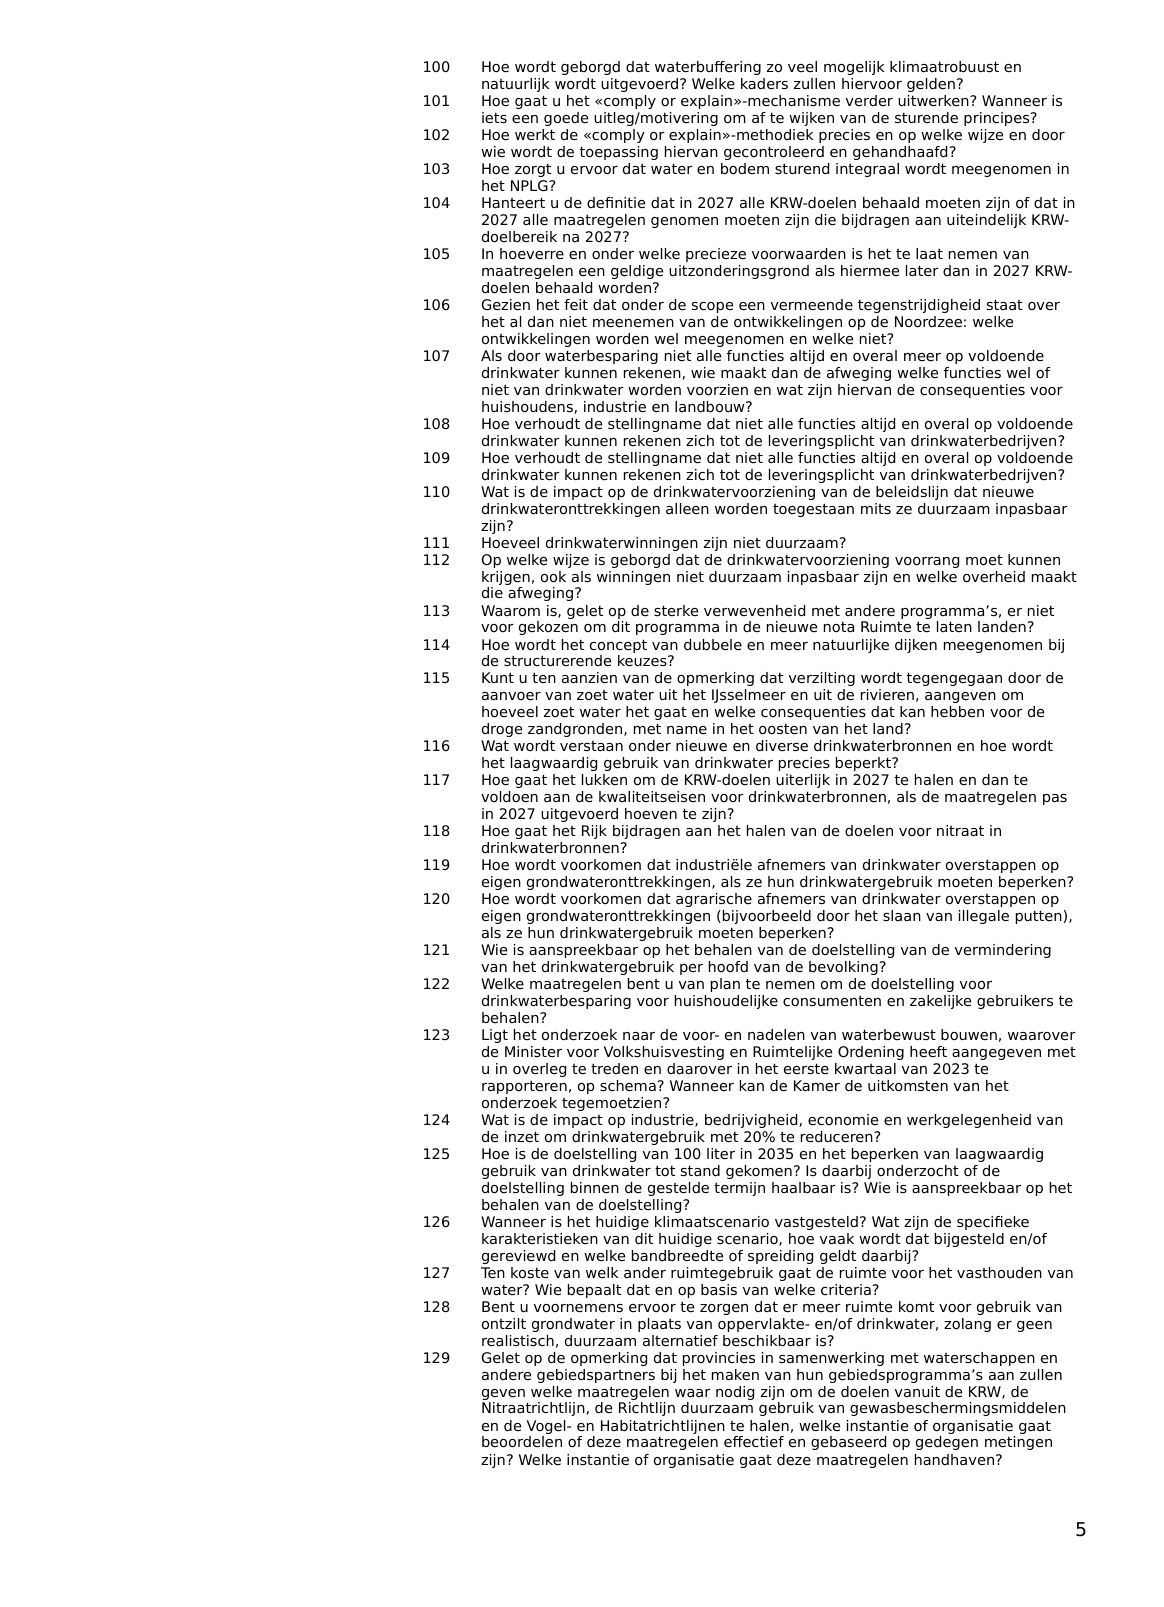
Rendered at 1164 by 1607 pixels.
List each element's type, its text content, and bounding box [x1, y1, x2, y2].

table_cell 123 [422, 1027, 475, 1112]
table_cell 124 [422, 1112, 475, 1146]
table_cell 119 [422, 857, 475, 891]
table_cell 116 [422, 738, 475, 772]
table_cell 113 [422, 603, 475, 636]
table_cell Hoe werkt de «comply or explain»-methodiek precies en op welke wijze en door wie wordt de toepassing hiervan gecontroleerd en gehandhaafd? [475, 127, 1087, 161]
table_cell 122 [422, 976, 475, 1027]
table_cell Wat is de impact op industrie, bedrijvigheid, economie en werkgelegenheid van de inzet om drinkwatergebruik met 20% te reduceren? [475, 1112, 1087, 1146]
table_cell Hoe is de doelstelling van 100 liter in 2035 en het beperken van laagwaardig gebruik van drinkwater tot stand gekomen? Is daarbij onderzocht of de doelstelling binnen de gestelde termijn haalbaar is? Wie is aanspreekbaar op het behalen van de doelstelling? [475, 1146, 1087, 1214]
table_cell 104 [422, 195, 475, 246]
table_cell 128 [422, 1299, 475, 1349]
table_cell Welke maatregelen bent u van plan te nemen om de doelstelling voor drinkwaterbesparing voor huishoudelijke consumenten en zakelijke gebruikers te behalen? [475, 976, 1087, 1027]
table_cell Hoeveel drinkwaterwinningen zijn niet duurzaam? [475, 535, 1087, 551]
table_cell 118 [422, 823, 475, 857]
table_cell 108 [422, 416, 475, 449]
table_cell Gelet op de opmerking dat provincies in samenwerking met waterschappen en andere gebiedspartners bij het maken van hun gebiedsprogramma’s aan zullen geven welke maatregelen waar nodig zijn om de doelen vanuit de KRW, de Nitraatrichtlijn, de Richtlijn duurzaam gebruik van gewasbeschermingsmiddelen en de Vogel- en Habitatrichtlijnen te halen, welke instantie of organisatie gaat beoordelen of deze maatregelen effectief en gebaseerd op gedegen metingen zijn? Welke instantie of organisatie gaat deze maatregelen handhaven? [475, 1350, 1087, 1468]
table_cell 110 [422, 484, 475, 534]
table_cell Hoe wordt voorkomen dat agrarische afnemers van drinkwater overstappen op eigen grondwateronttrekkingen (bijvoorbeeld door het slaan van illegale putten), als ze hun drinkwatergebruik moeten beperken? [475, 891, 1087, 942]
table_cell 105 [422, 246, 475, 297]
table_cell Wat wordt verstaan onder nieuwe en diverse drinkwaterbronnen en hoe wordt het laagwaardig gebruik van drinkwater precies beperkt? [475, 738, 1087, 772]
table_cell 101 [422, 93, 475, 127]
table_cell Wie is aanspreekbaar op het behalen van de doelstelling van de vermindering van het drinkwatergebruik per hoofd van de bevolking? [475, 942, 1087, 976]
table_cell 109 [422, 450, 475, 483]
table_cell 112 [422, 551, 475, 602]
table_cell In hoeverre en onder welke precieze voorwaarden is het te laat nemen van maatregelen een geldige uitzonderingsgrond als hiermee later dan in 2027 KRW-doelen behaald worden? [475, 246, 1087, 297]
table_cell Op welke wijze is geborgd dat de drinkwatervoorziening voorrang moet kunnen krijgen, ook als winningen niet duurzaam inpasbaar zijn en welke overheid maakt die afweging? [475, 551, 1087, 602]
table_cell 103 [422, 161, 475, 195]
table_cell Ten koste van welk ander ruimtegebruik gaat de ruimte voor het vasthouden van water? Wie bepaalt dat en op basis van welke criteria? [475, 1265, 1087, 1298]
table_cell Bent u voornemens ervoor te zorgen dat er meer ruimte komt voor gebruik van ontzilt grondwater in plaats van oppervlakte- en/of drinkwater, zolang er geen realistisch, duurzaam alternatief beschikbaar is? [475, 1299, 1087, 1349]
table_cell Hanteert u de definitie dat in 2027 alle KRW-doelen behaald moeten zijn of dat in 2027 alle maatregelen genomen moeten zijn die bijdragen aan uiteindelijk KRW-doelbereik na 2027? [475, 195, 1087, 246]
table_cell Wat is de impact op de drinkwatervoorziening van de beleidslijn dat nieuwe drinkwateronttrekkingen alleen worden toegestaan mits ze duurzaam inpasbaar zijn? [475, 484, 1087, 534]
table_cell Hoe gaat u het «comply or explain»-mechanisme verder uitwerken? Wanneer is iets een goede uitleg/motivering om af te wijken van de sturende principes? [475, 93, 1087, 127]
table_cell 107 [422, 348, 475, 416]
table_cell 121 [422, 942, 475, 976]
table_cell Hoe wordt voorkomen dat industriële afnemers van drinkwater overstappen op eigen grondwateronttrekkingen, als ze hun drinkwatergebruik moeten beperken? [475, 857, 1087, 891]
table_cell 111 [422, 535, 475, 551]
table_cell 120 [422, 891, 475, 942]
table_cell 125 [422, 1146, 475, 1214]
table_cell Gezien het feit dat onder de scope een vermeende tegenstrijdigheid staat over het al dan niet meenemen van de ontwikkelingen op de Noordzee: welke ontwikkelingen worden wel meegenomen en welke niet? [475, 297, 1087, 348]
table_cell 114 [422, 636, 475, 670]
table_cell 127 [422, 1265, 475, 1298]
table_cell Wanneer is het huidige klimaatscenario vastgesteld? Wat zijn de specifieke karakteristieken van dit huidige scenario, hoe vaak wordt dat bijgesteld en/of gereviewd en welke bandbreedte of spreiding geldt daarbij? [475, 1214, 1087, 1264]
table_cell 126 [422, 1214, 475, 1264]
table_cell Hoe wordt geborgd dat waterbuffering zo veel mogelijk klimaatrobuust en natuurlijk wordt uitgevoerd? Welke kaders zullen hiervoor gelden? [475, 59, 1087, 93]
table_cell 129 [422, 1350, 475, 1468]
table_cell Als door waterbesparing niet alle functies altijd en overal meer op voldoende drinkwater kunnen rekenen, wie maakt dan de afweging welke functies wel of niet van drinkwater worden voorzien en wat zijn hiervan de consequenties voor huishoudens, industrie en landbouw? [475, 348, 1087, 416]
table_cell Hoe verhoudt de stellingname dat niet alle functies altijd en overal op voldoende drinkwater kunnen rekenen zich tot de leveringsplicht van drinkwaterbedrijven? [475, 416, 1087, 449]
table_cell Hoe zorgt u ervoor dat water en bodem sturend integraal wordt meegenomen in het NPLG? [475, 161, 1087, 195]
table_cell Hoe verhoudt de stellingname dat niet alle functies altijd en overal op voldoende drinkwater kunnen rekenen zich tot de leveringsplicht van drinkwaterbedrijven? [475, 450, 1087, 483]
table_cell 106 [422, 297, 475, 348]
table_cell Kunt u ten aanzien van de opmerking dat verzilting wordt tegengegaan door de aanvoer van zoet water uit het IJsselmeer en uit de rivieren, aangeven om hoeveel zoet water het gaat en welke consequenties dat kan hebben voor de droge zandgronden, met name in het oosten van het land? [475, 670, 1087, 738]
table_cell 100 [422, 59, 475, 93]
table_cell Ligt het onderzoek naar de voor- en nadelen van waterbewust bouwen, waarover de Minister voor Volkshuisvesting en Ruimtelijke Ordening heeft aangegeven met u in overleg te treden en daarover in het eerste kwartaal van 2023 te rapporteren, op schema? Wanneer kan de Kamer de uitkomsten van het onderzoek tegemoetzien? [475, 1027, 1087, 1112]
table_cell Hoe gaat het Rijk bijdragen aan het halen van de doelen voor nitraat in drinkwaterbronnen? [475, 823, 1087, 857]
table_cell 117 [422, 772, 475, 823]
table_cell Hoe wordt het concept van dubbele en meer natuurlijke dijken meegenomen bij de structurerende keuzes? [475, 636, 1087, 670]
table_cell Waarom is, gelet op de sterke verwevenheid met andere programma’s, er niet voor gekozen om dit programma in de nieuwe nota Ruimte te laten landen? [475, 603, 1087, 636]
table_cell 115 [422, 670, 475, 738]
table_cell Hoe gaat het lukken om de KRW-doelen uiterlijk in 2027 te halen en dan te voldoen aan de kwaliteitseisen voor drinkwaterbronnen, als de maatregelen pas in 2027 uitgevoerd hoeven te zijn? [475, 772, 1087, 823]
table_cell 102 [422, 127, 475, 161]
